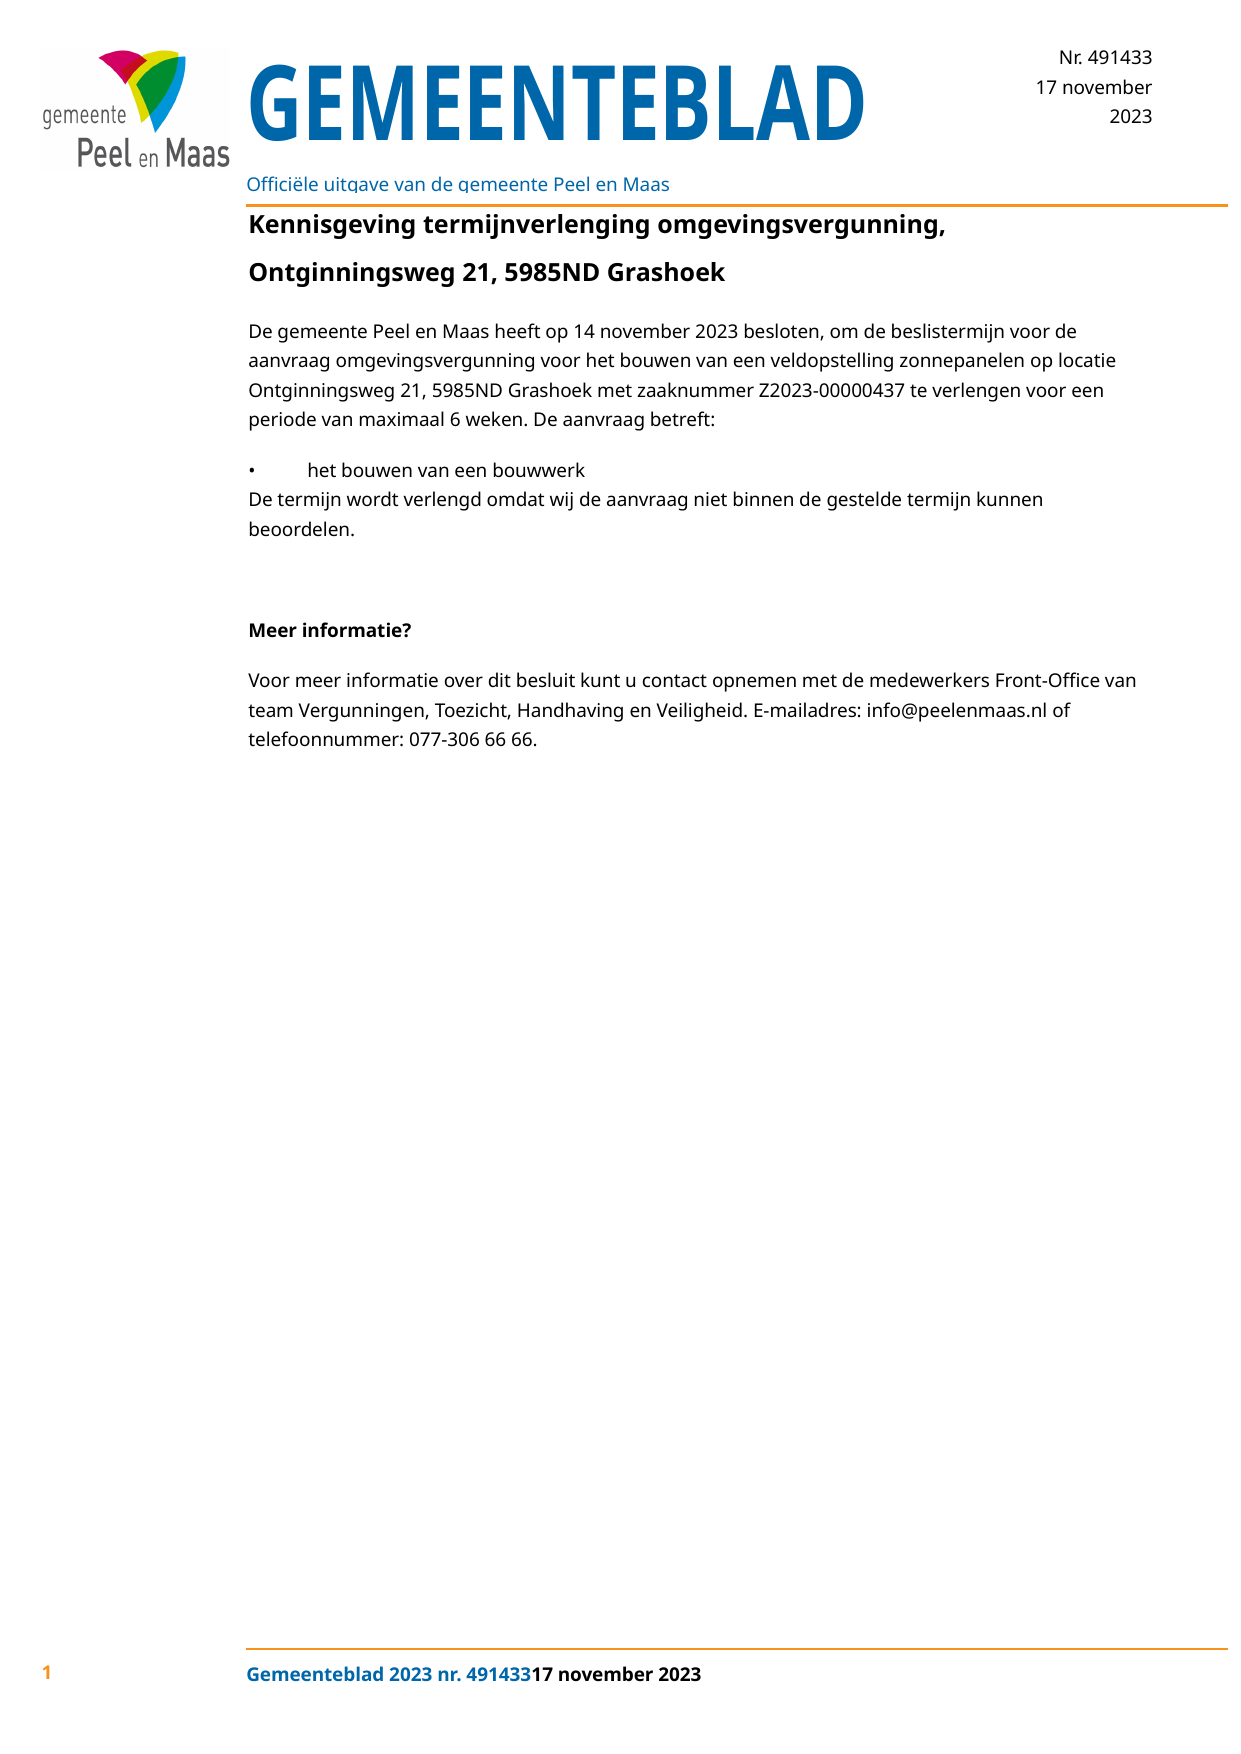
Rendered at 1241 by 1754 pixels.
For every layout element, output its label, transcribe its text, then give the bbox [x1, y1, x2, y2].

picture [41, 47, 231, 172]
text Meer informatie? [248, 617, 1152, 643]
text De termijn wordt verlengd omdat wij de aanvraag niet binnen de gestelde termijn kunnen beoordelen. [248, 487, 1152, 542]
text De gemeente Peel en Maas heeft op 14 november 2023 besloten, om de beslistermijn voor de aanvraag omgevingsvergunning voor het bouwen van een veldopstelling zonnepanelen op locatie Ontginningsweg 21, 5985ND Grashoek met zaaknummer Z2023-00000437 te verlengen voor een periode van maximaal 6 weken. De aanvraag betreft: [248, 318, 1152, 432]
text Voor meer informatie over dit besluit kunt u contact opnemen met de medewerkers Front-Office van team Vergunningen, Toezicht, Handhaving en Veiligheid. E-mailadres: info@peelenmaas.nl of telefoonnummer: 077-306 66 66. [248, 667, 1152, 752]
text Kennisgeving termijnverlenging omgevingsvergunning, Ontginningsweg 21, 5985ND Grashoek [248, 207, 1152, 288]
list het bouwen van een bouwwerk [248, 457, 1152, 483]
